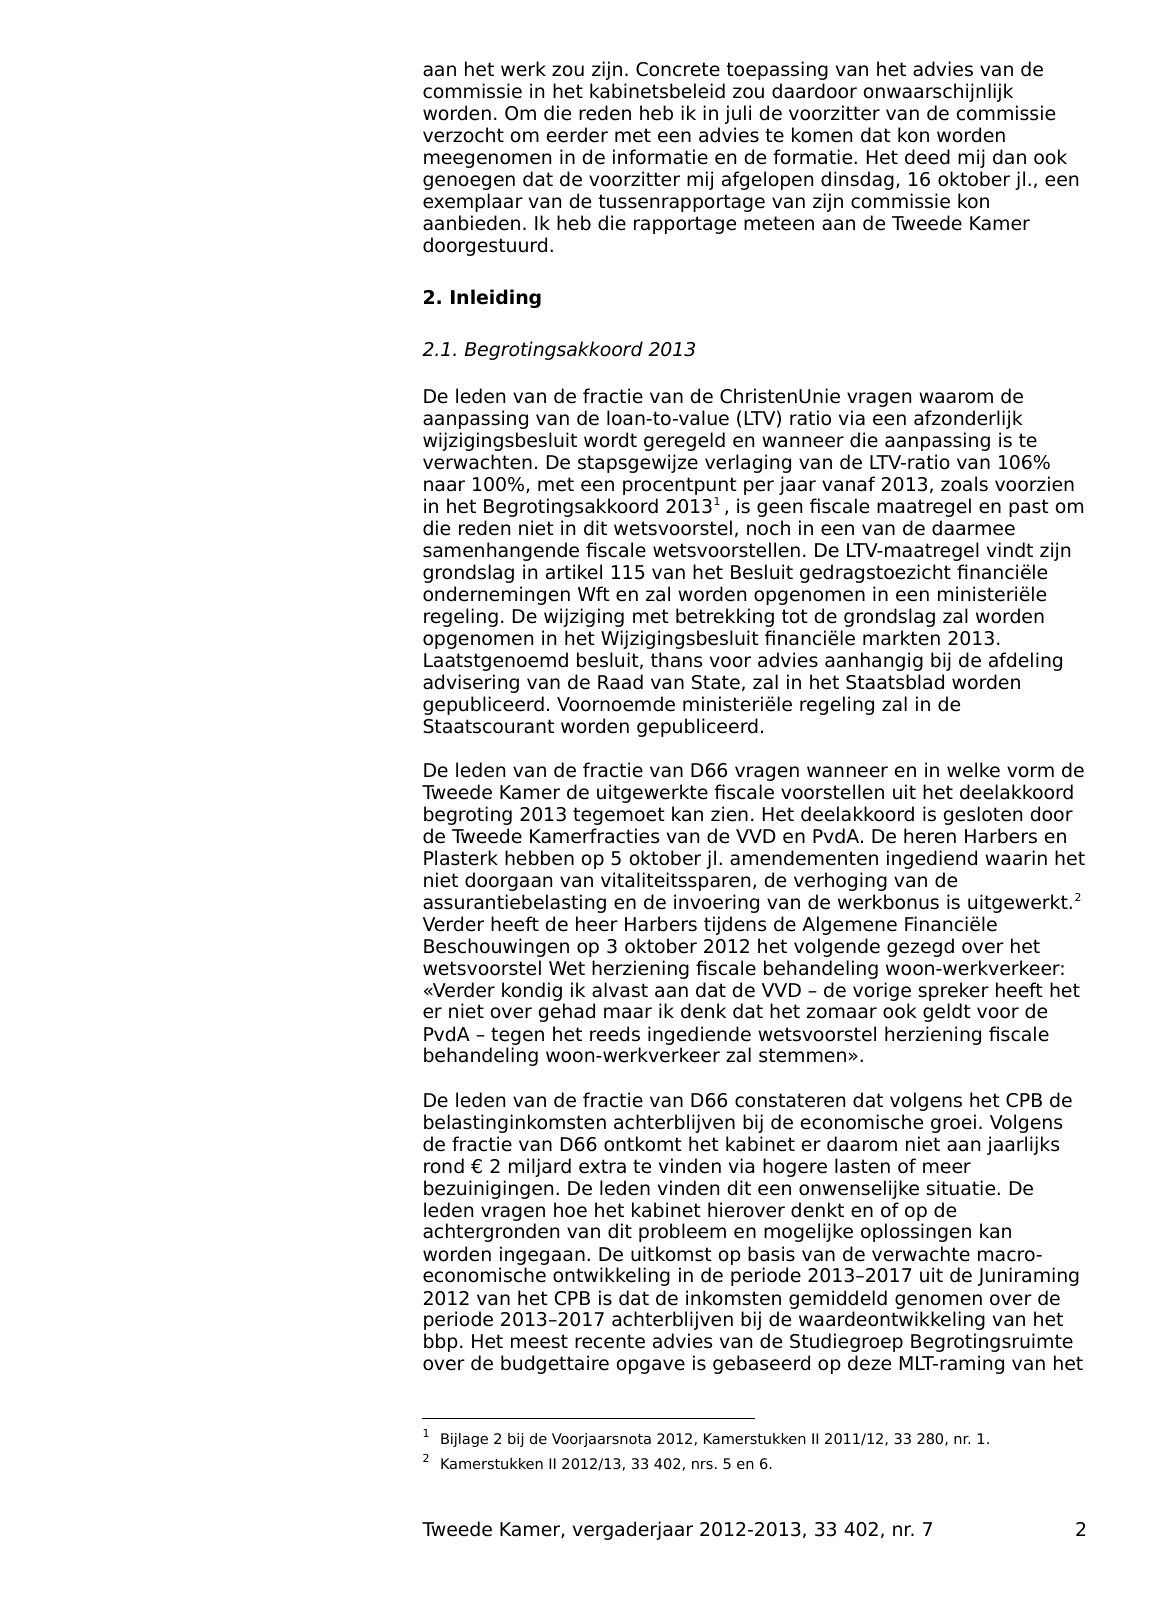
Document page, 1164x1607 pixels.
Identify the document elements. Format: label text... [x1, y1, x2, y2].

text De leden van de fractie van de ChristenUnie vragen waarom de aanpassing van de loan-to-value (LTV) ratio via een afzonderlijk wijzigingsbesluit wordt geregeld en wanneer die aanpassing is te verwachten. De stapsgewijze verlaging van de LTV-ratio van 106% naar 100%, met een procentpunt per jaar vanaf 2013, zoals voorzien in het Begrotingsakkoord 2013, is geen fiscale maatregel en past om die reden niet in dit wetsvoorstel, noch in een van de daarmee samenhangende fiscale wetsvoorstellen. De LTV-maatregel vindt zijn grondslag in artikel 115 van het Besluit gedragstoezicht financiële ondernemingen Wft en zal worden opgenomen in een ministeriële regeling. De wijziging met betrekking tot de grondslag zal worden opgenomen in het Wijzigingsbesluit financiële markten 2013. Laatstgenoemd besluit, thans voor advies aanhangig bij de afdeling advisering van de Raad van State, zal in het Staatsblad worden gepubliceerd. Voornoemde ministeriële regeling zal in de Staatscourant worden gepubliceerd. [422, 386, 1087, 737]
text De leden van de fractie van D66 vragen wanneer en in welke vorm de Tweede Kamer de uitgewerkte fiscale voorstellen uit het deelakkoord begroting 2013 tegemoet kan zien. Het deelakkoord is gesloten door de Tweede Kamerfracties van de VVD en PvdA. De heren Harbers en Plasterk hebben op 5 oktober jl. amendementen ingediend waarin het niet doorgaan van vitaliteitssparen, de verhoging van de assurantiebelasting en de invoering van de werkbonus is uitgewerkt. Verder heeft de heer Harbers tijdens de Algemene Financiële Beschouwingen op 3 oktober 2012 het volgende gezegd over het wetsvoorstel Wet herziening fiscale behandeling woon-werkverkeer: «Verder kondig ik alvast aan dat de VVD – de vorige spreker heeft het er niet over gehad maar ik denk dat het zomaar ook geldt voor de PvdA – tegen het reeds ingediende wetsvoorstel herziening fiscale behandeling woon-werkverkeer zal stemmen». [422, 760, 1087, 1067]
text De leden van de fractie van D66 constateren dat volgens het CPB de belastinginkomsten achterblijven bij de economische groei. Volgens de fractie van D66 ontkomt het kabinet er daarom niet aan jaarlijks rond € 2 miljard extra te vinden via hogere lasten of meer bezuinigingen. De leden vinden dit een onwenselijke situatie. De leden vragen hoe het kabinet hierover denkt en of op de achtergronden van dit probleem en mogelijke oplossingen kan worden ingegaan. De uitkomst op basis van de verwachte macro-economische ontwikkeling in de periode 2013–2017 uit de Juniraming 2012 van het CPB is dat de inkomsten gemiddeld genomen over de periode 2013–2017 achterblijven bij de waardeontwikkeling van het bbp. Het meest recente advies van de Studiegroep Begrotingsruimte over de budgettaire opgave is gebaseerd op deze MLT-raming van het [422, 1089, 1087, 1375]
text aan het werk zou zijn. Concrete toepassing van het advies van de commissie in het kabinetsbeleid zou daardoor onwaarschijnlijk worden. Om die reden heb ik in juli de voorzitter van de commissie verzocht om eerder met een advies te komen dat kon worden meegenomen in de informatie en de formatie. Het deed mij dan ook genoegen dat de voorzitter mij afgelopen dinsdag, 16 oktober jl., een exemplaar van de tussenrapportage van zijn commissie kon aanbieden. Ik heb die rapportage meteen aan de Tweede Kamer doorgestuurd. [422, 59, 1087, 257]
subtitle 2. Inleiding [422, 287, 1087, 309]
text Bijlage 2 bij de Voorjaarsnota 2012, Kamerstukken II 2011/12, 33 280, nr. 1. [422, 1427, 1087, 1449]
subtitle 2.1. Begrotingsakkoord 2013 [422, 339, 1087, 361]
text Kamerstukken II 2012/13, 33 402, nrs. 5 en 6. [422, 1452, 1087, 1474]
